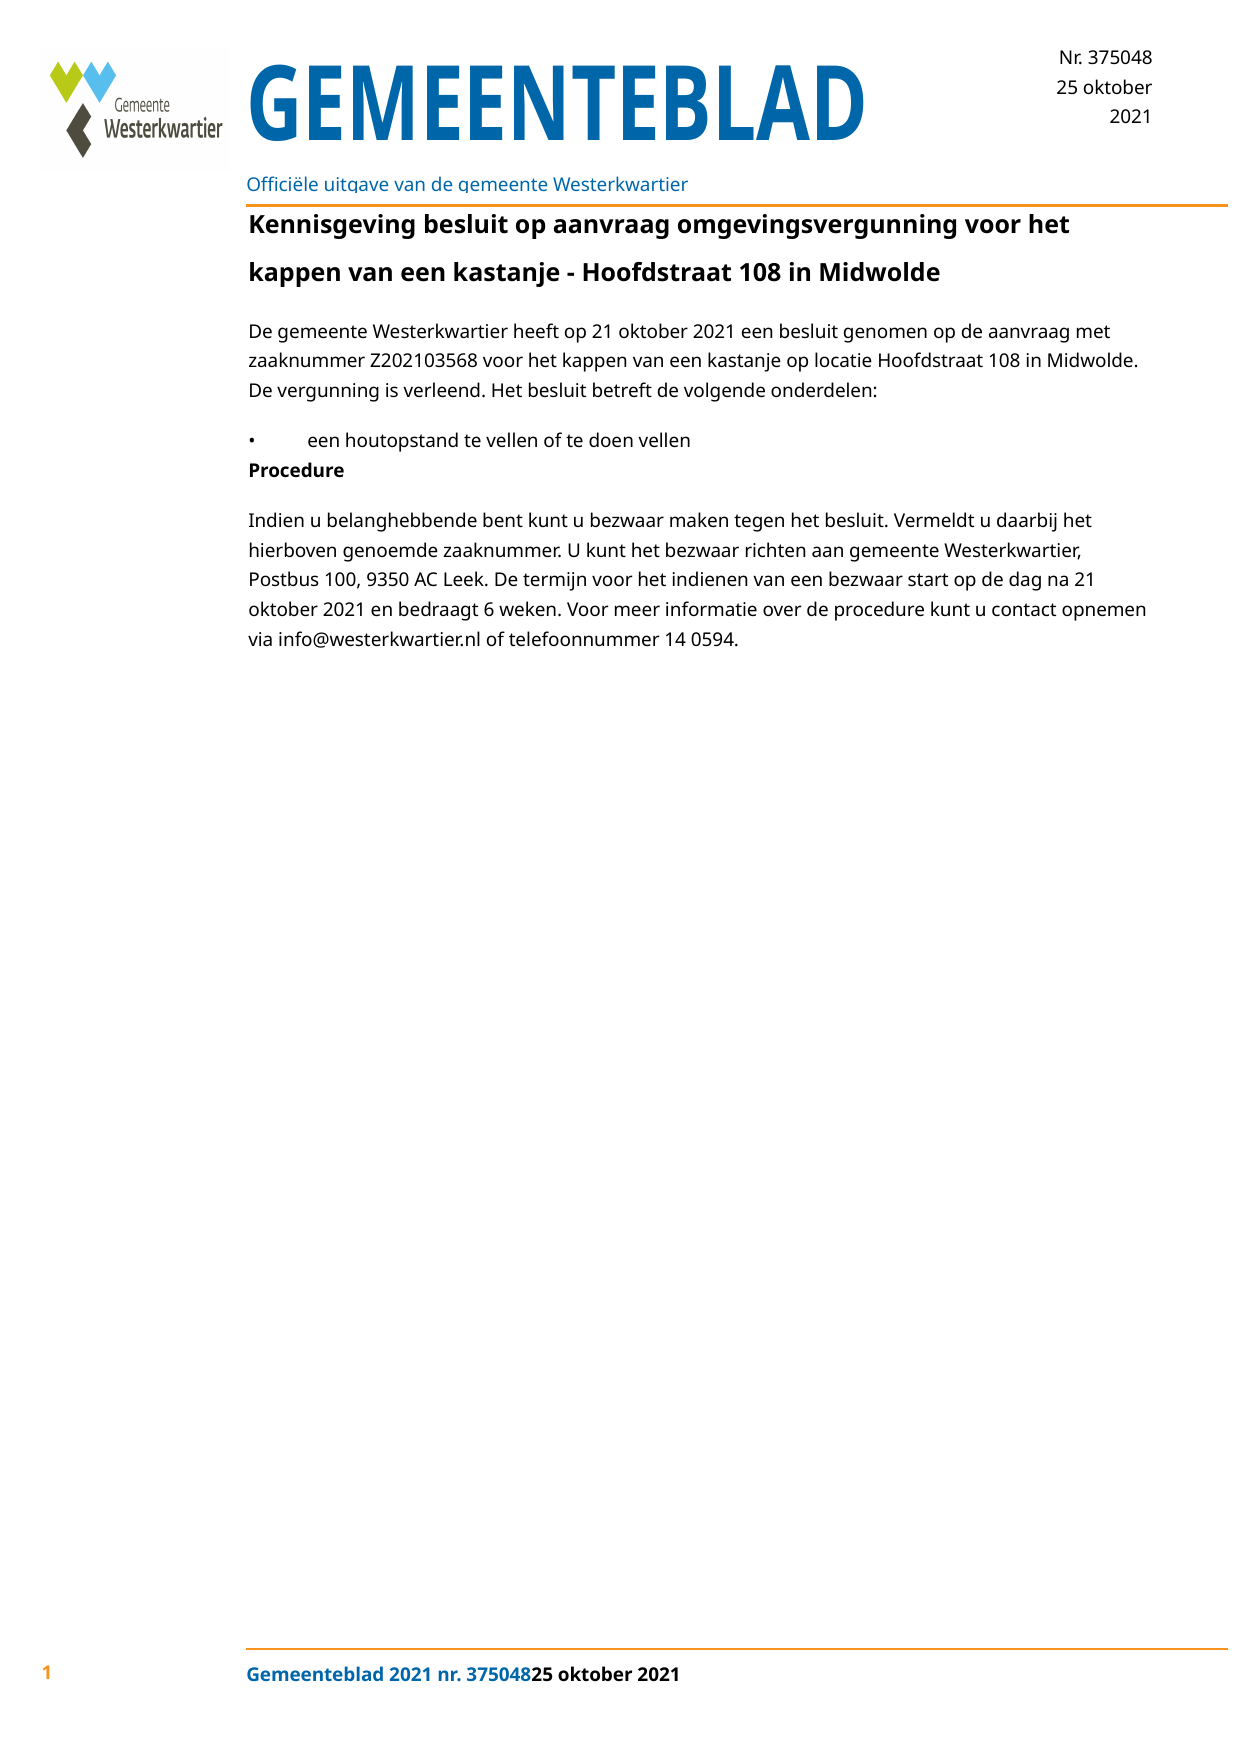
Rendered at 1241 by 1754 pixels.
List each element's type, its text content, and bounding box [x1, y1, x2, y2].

text Indien u belanghebbende bent kunt u bezwaar maken tegen het besluit. Vermeldt u daarbij het hierboven genoemde zaaknummer. U kunt het bezwaar richten aan gemeente Westerkwartier, Postbus 100, 9350 AC Leek. De termijn voor het indienen van een bezwaar start op de dag na 21 oktober 2021 en bedraagt 6 weken. Voor meer informatie over de procedure kunt u contact opnemen via info@westerkwartier.nl of telefoonnummer 14 0594. [248, 507, 1152, 652]
text Procedure [248, 457, 1152, 483]
list een houtopstand te vellen of te doen vellen [248, 427, 1152, 453]
text Kennisgeving besluit op aanvraag omgevingsvergunning voor het kappen van een kastanje - Hoofdstraat 108 in Midwolde [248, 207, 1152, 288]
text De gemeente Westerkwartier heeft op 21 oktober 2021 een besluit genomen op de aanvraag met zaaknummer Z202103568 voor het kappen van een kastanje op locatie Hoofdstraat 108 in Midwolde. De vergunning is verleend. Het besluit betreft de volgende onderdelen: [248, 318, 1152, 403]
picture [41, 47, 231, 172]
